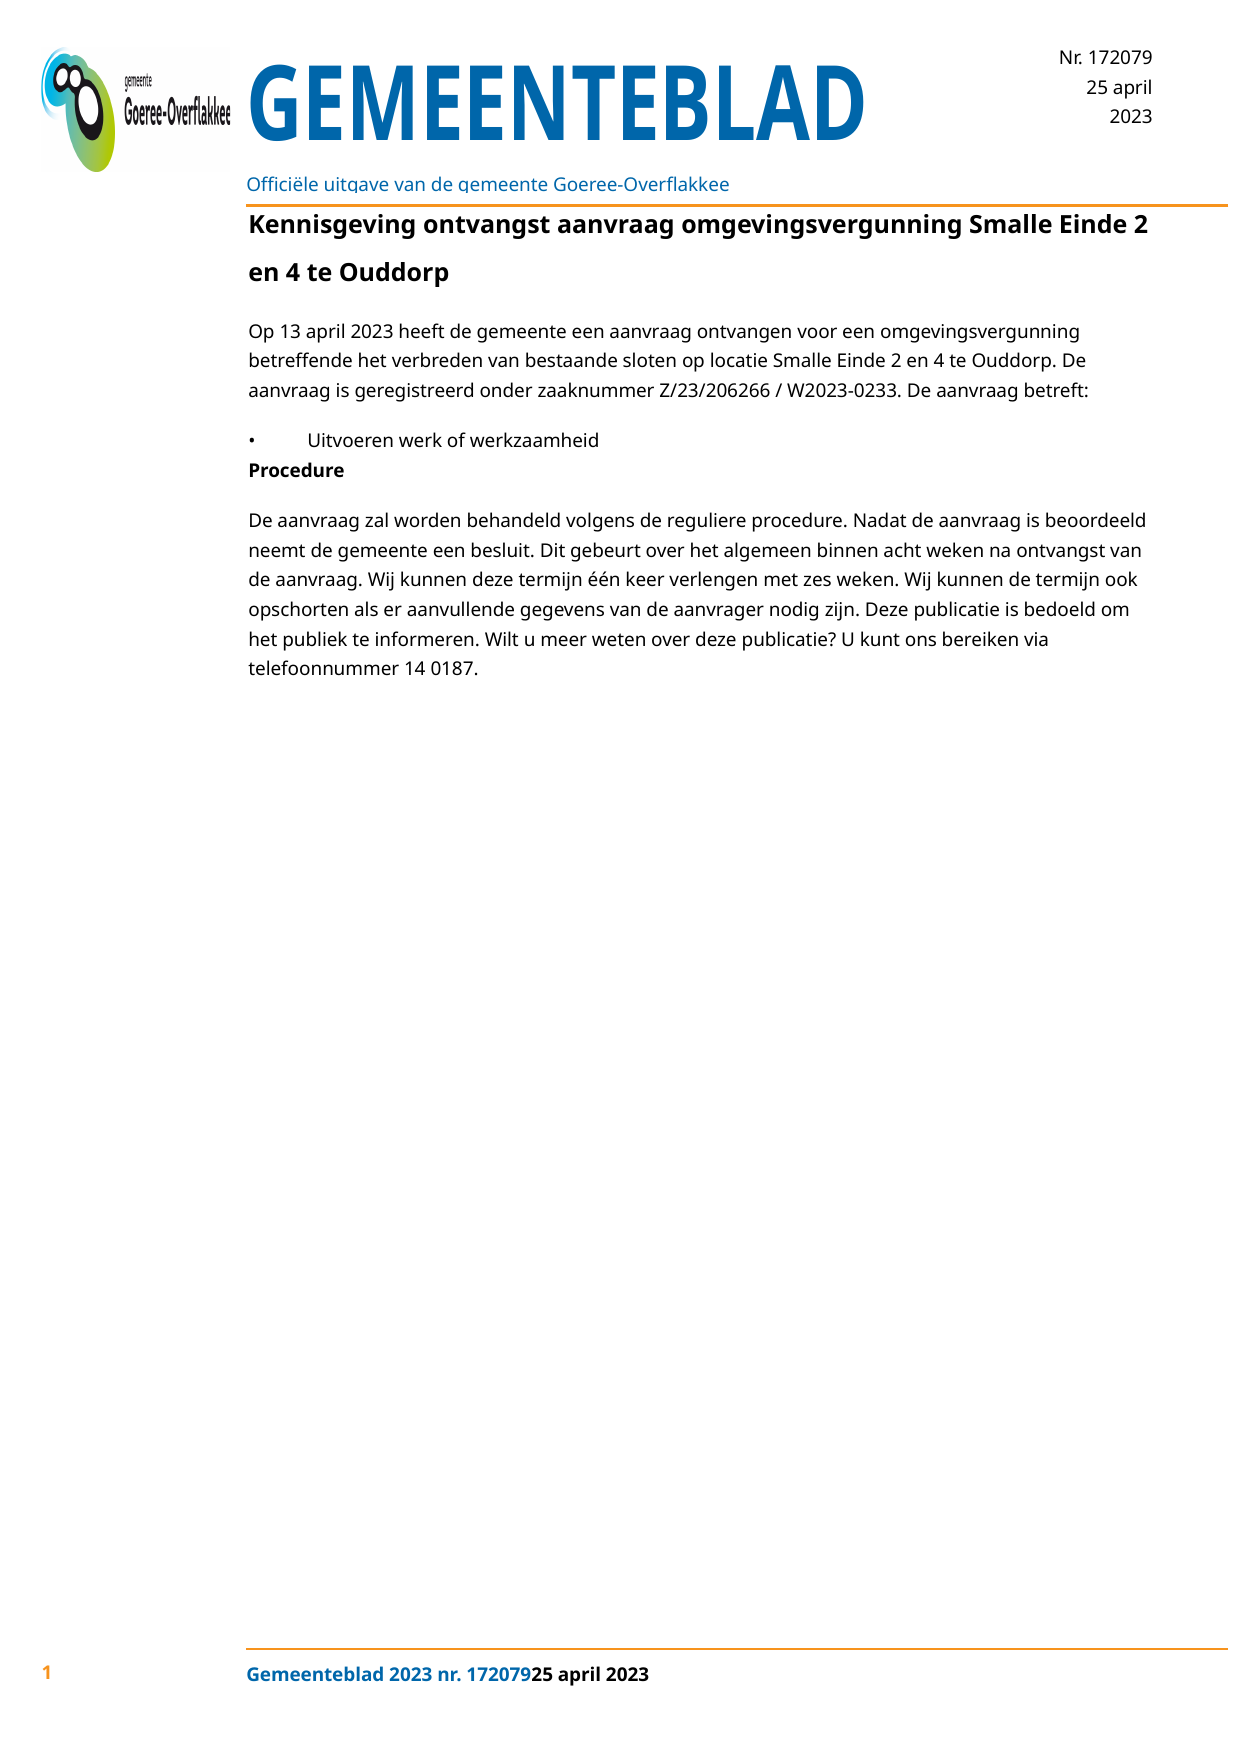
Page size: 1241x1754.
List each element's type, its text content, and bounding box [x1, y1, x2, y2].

text De aanvraag zal worden behandeld volgens de reguliere procedure. Nadat de aanvraag is beoordeeld neemt de gemeente een besluit. Dit gebeurt over het algemeen binnen acht weken na ontvangst van de aanvraag. Wij kunnen deze termijn één keer verlengen met zes weken. Wij kunnen de termijn ook opschorten als er aanvullende gegevens van de aanvrager nodig zijn. Deze publicatie is bedoeld om het publiek te informeren. Wilt u meer weten over deze publicatie? U kunt ons bereiken via telefoonnummer 14 0187. [248, 507, 1152, 681]
list Uitvoeren werk of werkzaamheid [248, 427, 1152, 453]
text Kennisgeving ontvangst aanvraag omgevingsvergunning Smalle Einde 2 en 4 te Ouddorp [248, 207, 1152, 288]
text Procedure [248, 457, 1152, 483]
text Op 13 april 2023 heeft de gemeente een aanvraag ontvangen voor een omgevingsvergunning betreffende het verbreden van bestaande sloten op locatie Smalle Einde 2 en 4 te Ouddorp. De aanvraag is geregistreerd onder zaaknummer Z/23/206266 / W2023-0233. De aanvraag betreft: [248, 318, 1152, 403]
picture [41, 47, 231, 172]
